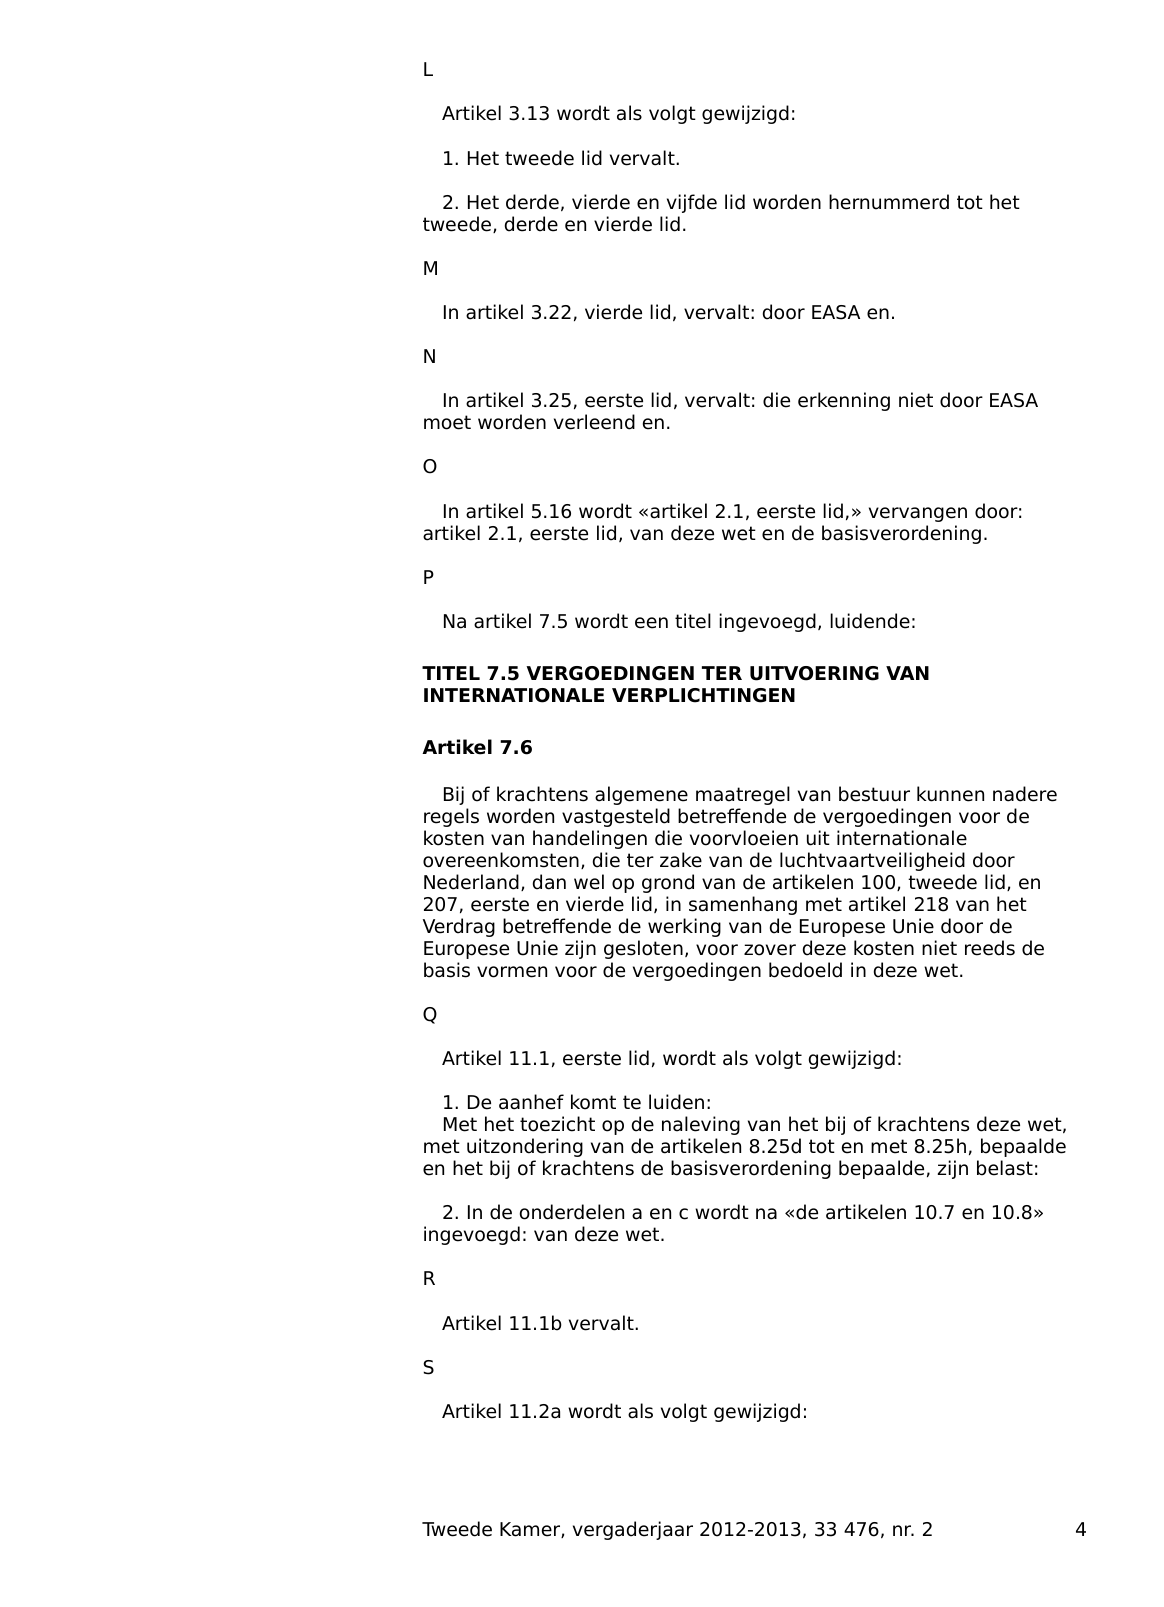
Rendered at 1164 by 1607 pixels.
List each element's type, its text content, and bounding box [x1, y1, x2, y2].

text O [422, 456, 1087, 478]
text 1. De aanhef komt te luiden: [422, 1092, 1087, 1114]
text 2. In de onderdelen a en c wordt na «de artikelen 10.7 en 10.8» ingevoegd: van deze wet. [422, 1202, 1087, 1246]
text In artikel 5.16 wordt «artikel 2.1, eerste lid,» vervangen door: artikel 2.1, eerste lid, van deze wet en de basisverordening. [422, 501, 1087, 544]
text Artikel 3.13 wordt als volgt gewijzigd: [422, 103, 1087, 125]
text Bij of krachtens algemene maatregel van bestuur kunnen nadere regels worden vastgesteld betreffende de vergoedingen voor de kosten van handelingen die voorvloeien uit internationale overeenkomsten, die ter zake van de luchtvaartveiligheid door Nederland, dan wel op grond van de artikelen 100, tweede lid, en 207, eerste en vierde lid, in samenhang met artikel 218 van het Verdrag betreffende de werking van de Europese Unie door de Europese Unie zijn gesloten, voor zover deze kosten niet reeds de basis vormen voor de vergoedingen bedoeld in deze wet. [422, 784, 1087, 982]
text P [422, 567, 1087, 589]
text Artikel 11.2a wordt als volgt gewijzigd: [422, 1401, 1087, 1423]
text L [422, 59, 1087, 81]
text Met het toezicht op de naleving van het bij of krachtens deze wet, met uitzondering van de artikelen 8.25d tot en met 8.25h, bepaalde en het bij of krachtens de basisverordening bepaalde, zijn belast: [422, 1114, 1087, 1180]
text Na artikel 7.5 wordt een titel ingevoegd, luidende: [422, 611, 1087, 633]
text Artikel 11.1b vervalt. [422, 1312, 1087, 1334]
text 1. Het tweede lid vervalt. [422, 147, 1087, 169]
text N [422, 346, 1087, 368]
subtitle Artikel 7.6 [422, 737, 1087, 759]
text In artikel 3.25, eerste lid, vervalt: die erkenning niet door EASA moet worden verleend en. [422, 390, 1087, 434]
text M [422, 258, 1087, 280]
text S [422, 1357, 1087, 1379]
text Artikel 11.1, eerste lid, wordt als volgt gewijzigd: [422, 1048, 1087, 1070]
text In artikel 3.22, vierde lid, vervalt: door EASA en. [422, 302, 1087, 324]
text 2. Het derde, vierde en vijfde lid worden hernummerd tot het tweede, derde en vierde lid. [422, 192, 1087, 236]
text Q [422, 1004, 1087, 1026]
subtitle TITEL 7.5 VERGOEDINGEN TER UITVOERING VAN INTERNATIONALE VERPLICHTINGEN [422, 663, 1087, 707]
text R [422, 1268, 1087, 1290]
